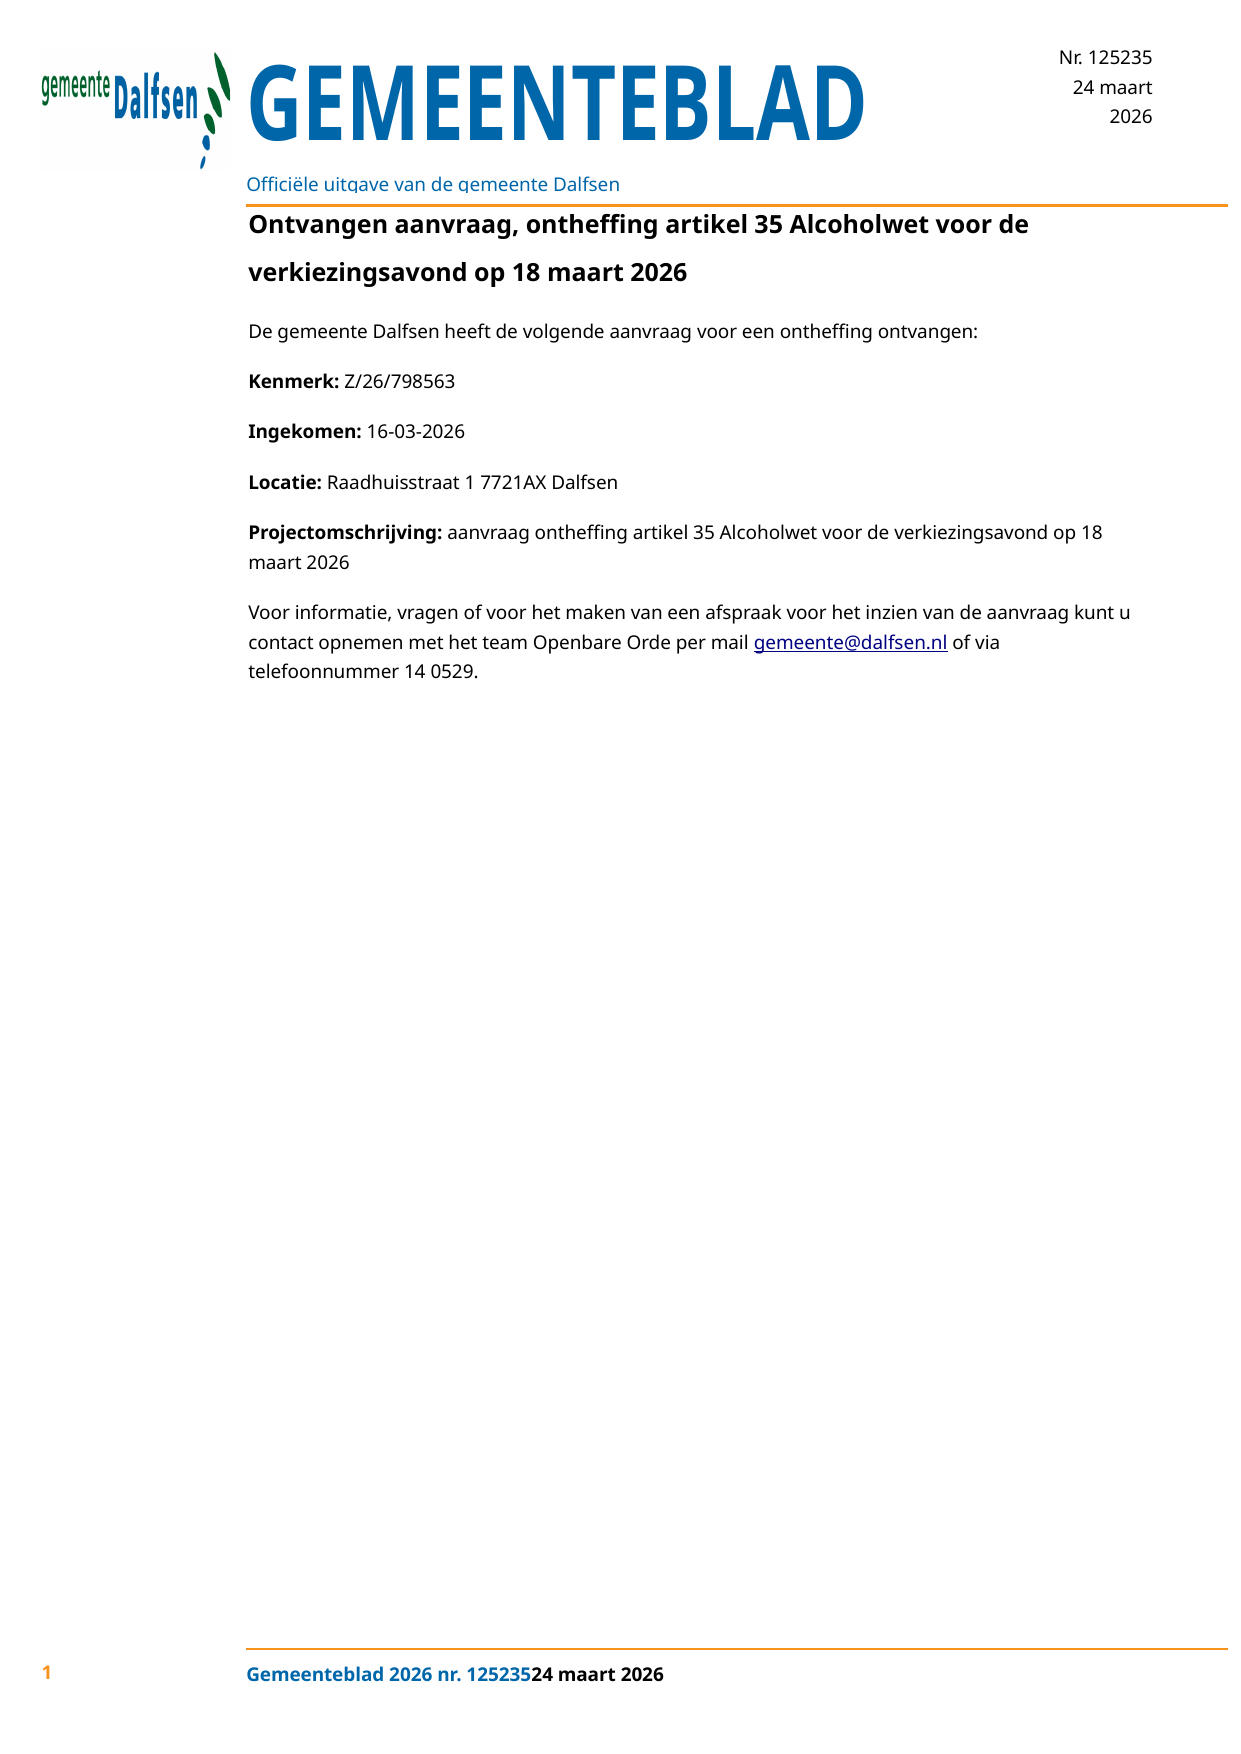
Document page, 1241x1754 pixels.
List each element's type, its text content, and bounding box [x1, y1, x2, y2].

text Ontvangen aanvraag, ontheffing artikel 35 Alcoholwet voor de verkiezingsavond op 18 maart 2026 [248, 207, 1152, 288]
text Voor informatie, vragen of voor het maken van een afspraak voor het inzien van de aanvraag kunt u contact opnemen met het team Openbare Orde per mail gemeente@dalfsen.nl of via telefoonnummer 14 0529. [248, 599, 1152, 684]
text Projectomschrijving: aanvraag ontheffing artikel 35 Alcoholwet voor de verkiezingsavond op 18 maart 2026 [248, 519, 1152, 575]
text Ingekomen: 16-03-2026 [248, 419, 1152, 444]
text Locatie: Raadhuisstraat 1 7721AX Dalfsen [248, 469, 1152, 495]
text Kenmerk: Z/26/798563 [248, 368, 1152, 394]
picture [41, 47, 231, 172]
text De gemeente Dalfsen heeft de volgende aanvraag voor een ontheffing ontvangen: [248, 318, 1152, 344]
